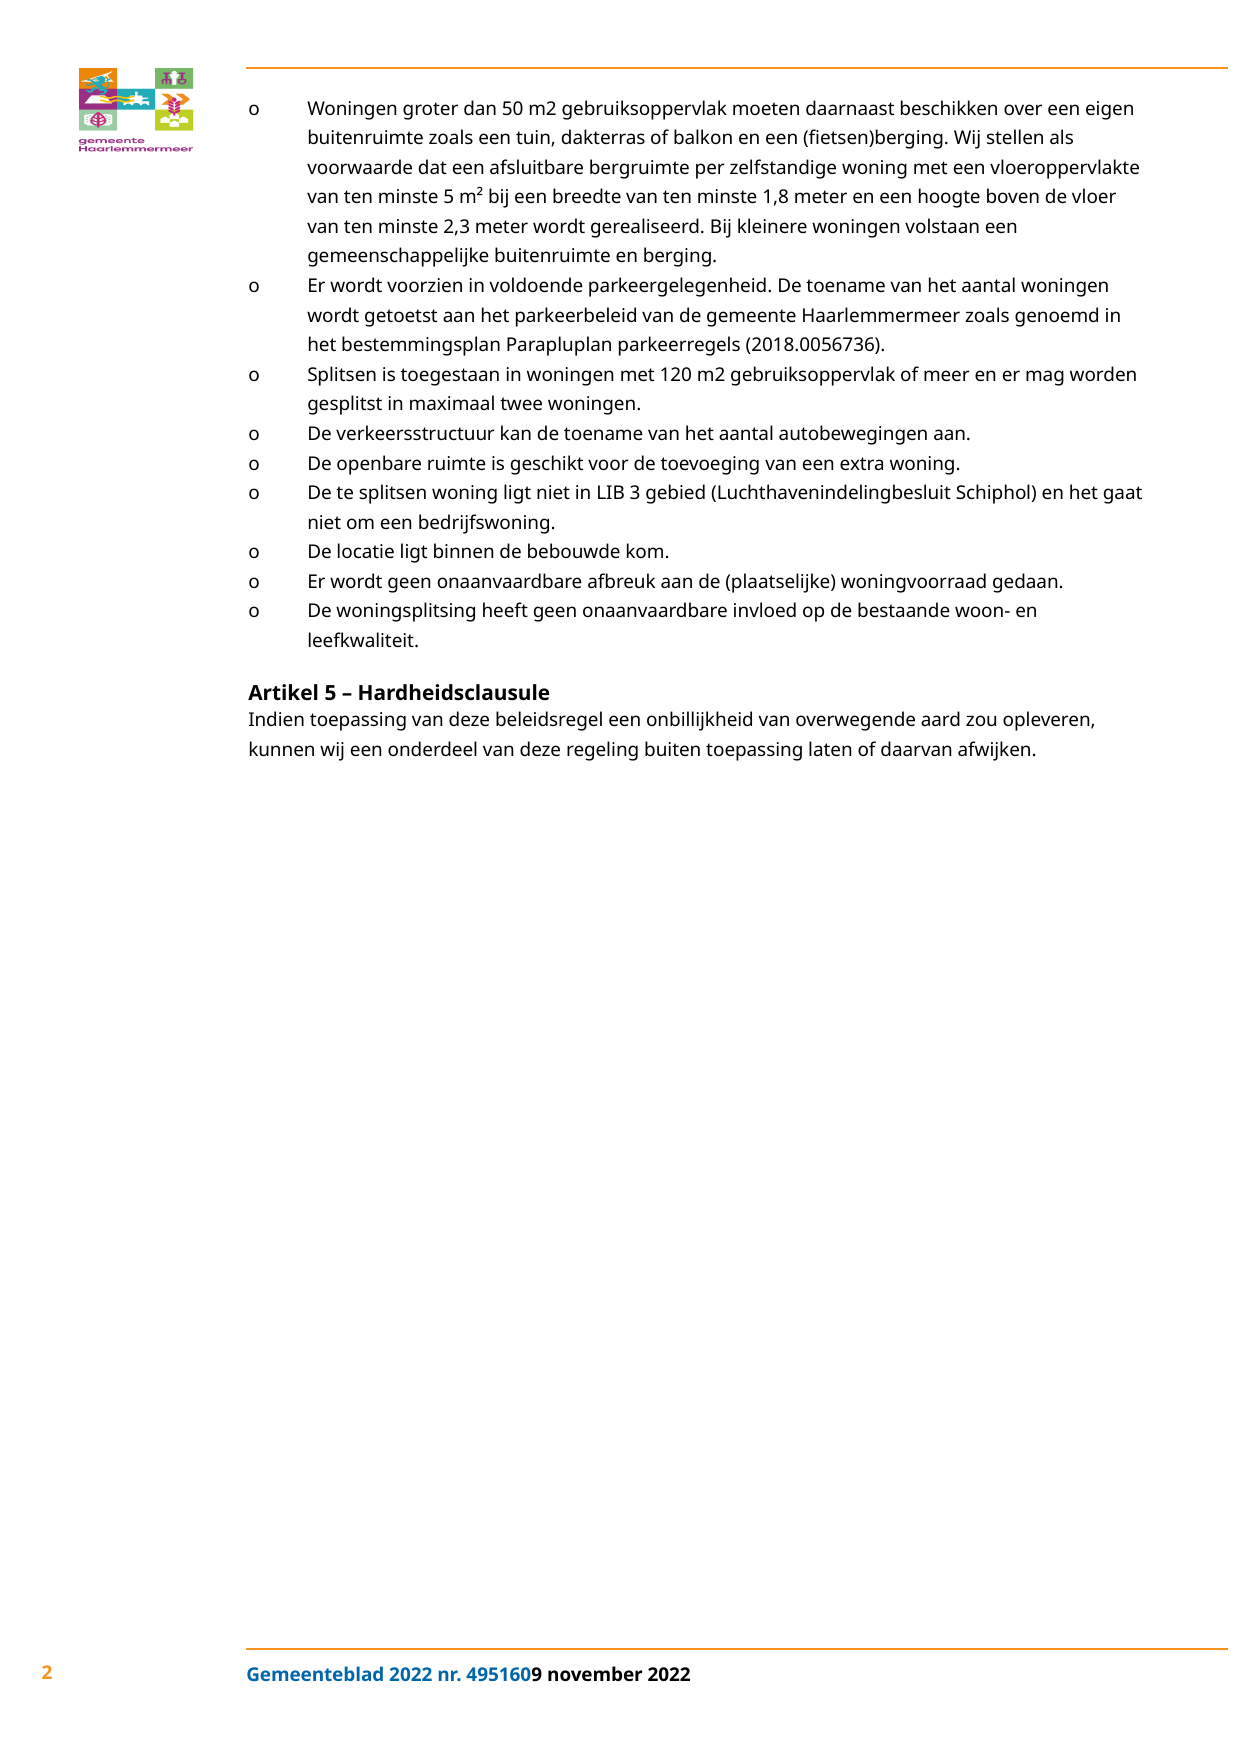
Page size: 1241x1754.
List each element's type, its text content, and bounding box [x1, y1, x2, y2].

list De woningsplitsing heeft geen onaanvaardbare invloed op de bestaande woon- en leefkwaliteit. [248, 598, 1152, 653]
list Splitsen is toegestaan in woningen met 120 m2 gebruiksoppervlak of meer en er mag worden gesplitst in maximaal twee woningen. [248, 361, 1152, 416]
list Woningen groter dan 50 m2 gebruiksoppervlak moeten daarnaast beschikken over een eigen buitenruimte zoals een tuin, dakterras of balkon en een (fietsen)berging. Wij stellen als voorwaarde dat een afsluitbare bergruimte per zelfstandige woning met een vloeroppervlakte van ten minste 5 m² bij een breedte van ten minste 1,8 meter en een hoogte boven de vloer van ten minste 2,3 meter wordt gerealiseerd. Bij kleinere woningen volstaan een gemeenschappelijke buitenruimte en berging. [248, 95, 1152, 268]
list De locatie ligt binnen de bebouwde kom. [248, 538, 1152, 564]
list De verkeersstructuur kan de toename van het aantal autobewegingen aan. [248, 420, 1152, 446]
picture [41, 47, 231, 172]
list Er wordt voorzien in voldoende parkeergelegenheid. De toename van het aantal woningen wordt getoetst aan het parkeerbeleid van de gemeente Haarlemmermeer zoals genoemd in het bestemmingsplan Parapluplan parkeerregels (2018.0056736). [248, 272, 1152, 357]
list De openbare ruimte is geschikt voor de toevoeging van een extra woning. [248, 450, 1152, 476]
list Er wordt geen onaanvaardbare afbreuk aan de (plaatselijke) woningvoorraad gedaan. [248, 568, 1152, 594]
list De te splitsen woning ligt niet in LIB 3 gebied (Luchthavenindelingbesluit Schiphol) en het gaat niet om een bedrijfswoning. [248, 479, 1152, 535]
text Indien toepassing van deze beleidsregel een onbillijkheid van overwegende aard zou opleveren, kunnen wij een onderdeel van deze regeling buiten toepassing laten of daarvan afwijken. [248, 706, 1152, 761]
text Artikel 5 – Hardheidsclausule [248, 678, 1152, 706]
